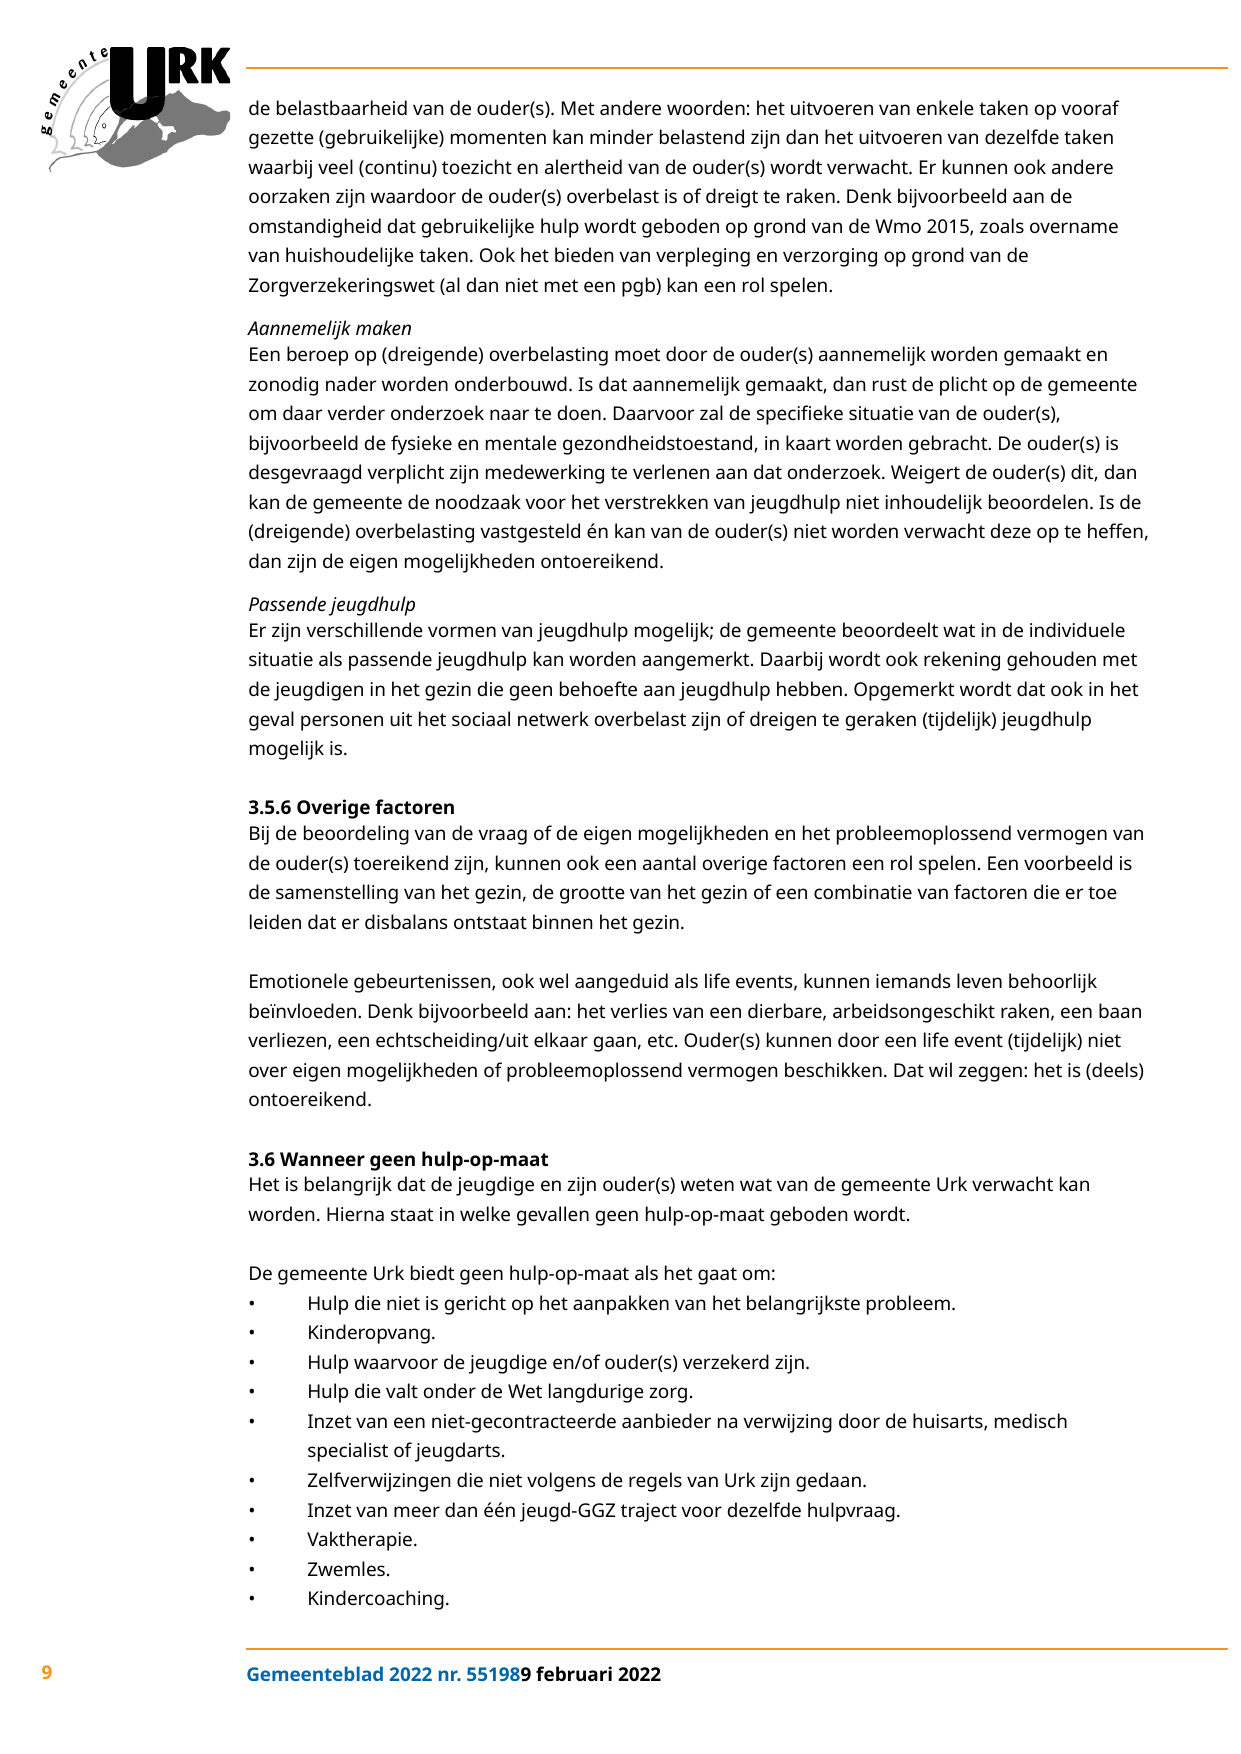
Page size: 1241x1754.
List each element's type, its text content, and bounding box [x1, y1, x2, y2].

list Vaktherapie. [248, 1526, 1152, 1552]
list Inzet van meer dan één jeugd-GGZ traject voor dezelfde hulpvraag. [248, 1497, 1152, 1523]
list Kinderopvang. [248, 1319, 1152, 1345]
text De gemeente Urk biedt geen hulp-op-maat als het gaat om: [248, 1260, 1152, 1286]
list Hulp die valt onder de Wet langdurige zorg. [248, 1378, 1152, 1404]
text Bij de beoordeling van de vraag of de eigen mogelijkheden en het probleemoplossend vermogen van de ouder(s) toereikend zijn, kunnen ook een aantal overige factoren een rol spelen. Een voorbeeld is de samenstelling van het gezin, de grootte van het gezin of een combinatie van factoren die er toe leiden dat er disbalans ontstaat binnen het gezin. [248, 820, 1152, 935]
list Inzet van een niet-gecontracteerde aanbieder na verwijzing door de huisarts, medisch specialist of jeugdarts. [248, 1408, 1152, 1463]
text 3.5.6 Overige factoren [248, 794, 1152, 820]
text Er zijn verschillende vormen van jeugdhulp mogelijk; de gemeente beoordeelt wat in de individuele situatie als passende jeugdhulp kan worden aangemerkt. Daarbij wordt ook rekening gehouden met de jeugdigen in het gezin die geen behoefte aan jeugdhulp hebben. Opgemerkt wordt dat ook in het geval personen uit het sociaal netwerk overbelast zijn of dreigen te geraken (tijdelijk) jeugdhulp mogelijk is. [248, 617, 1152, 761]
text Het is belangrijk dat de jeugdige en zijn ouder(s) weten wat van de gemeente Urk verwacht kan worden. Hierna staat in welke gevallen geen hulp-op-maat geboden wordt. [248, 1171, 1152, 1227]
text 3.6 Wanneer geen hulp-op-maat [248, 1146, 1152, 1171]
text Emotionele gebeurtenissen, ook wel aangeduid als life events, kunnen iemands leven behoorlijk beïnvloeden. Denk bijvoorbeeld aan: het verlies van een dierbare, arbeidsongeschikt raken, een baan verliezen, een echtscheiding/uit elkaar gaan, etc. Ouder(s) kunnen door een life event (tijdelijk) niet over eigen mogelijkheden of probleemoplossend vermogen beschikken. Dat wil zeggen: het is (deels) ontoereikend. [248, 968, 1152, 1112]
list Hulp die niet is gericht op het aanpakken van het belangrijkste probleem. [248, 1290, 1152, 1316]
text Aannemelijk maken [248, 315, 1152, 341]
list Zelfverwijzingen die niet volgens de regels van Urk zijn gedaan. [248, 1467, 1152, 1493]
list Kindercoaching. [248, 1586, 1152, 1611]
list Hulp waarvoor de jeugdige en/of ouder(s) verzekerd zijn. [248, 1349, 1152, 1375]
list Zwemles. [248, 1556, 1152, 1582]
picture [41, 47, 231, 172]
text Een beroep op (dreigende) overbelasting moet door de ouder(s) aannemelijk worden gemaakt en zonodig nader worden onderbouwd. Is dat aannemelijk gemaakt, dan rust de plicht op de gemeente om daar verder onderzoek naar te doen. Daarvoor zal de specifieke situatie van de ouder(s), bijvoorbeeld de fysieke en mentale gezondheidstoestand, in kaart worden gebracht. De ouder(s) is desgevraagd verplicht zijn medewerking te verlenen aan dat onderzoek. Weigert de ouder(s) dit, dan kan de gemeente de noodzaak voor het verstrekken van jeugdhulp niet inhoudelijk beoordelen. Is de (dreigende) overbelasting vastgesteld én kan van de ouder(s) niet worden verwacht deze op te heffen, dan zijn de eigen mogelijkheden ontoereikend. [248, 341, 1152, 574]
text Passende jeugdhulp [248, 591, 1152, 617]
text de belastbaarheid van de ouder(s). Met andere woorden: het uitvoeren van enkele taken op vooraf gezette (gebruikelijke) momenten kan minder belastend zijn dan het uitvoeren van dezelfde taken waarbij veel (continu) toezicht en alertheid van de ouder(s) wordt verwacht. Er kunnen ook andere oorzaken zijn waardoor de ouder(s) overbelast is of dreigt te raken. Denk bijvoorbeeld aan de omstandigheid dat gebruikelijke hulp wordt geboden op grond van de Wmo 2015, zoals overname van huishoudelijke taken. Ook het bieden van verpleging en verzorging op grond van de Zorgverzekeringswet (al dan niet met een pgb) kan een rol spelen. [248, 95, 1152, 298]
